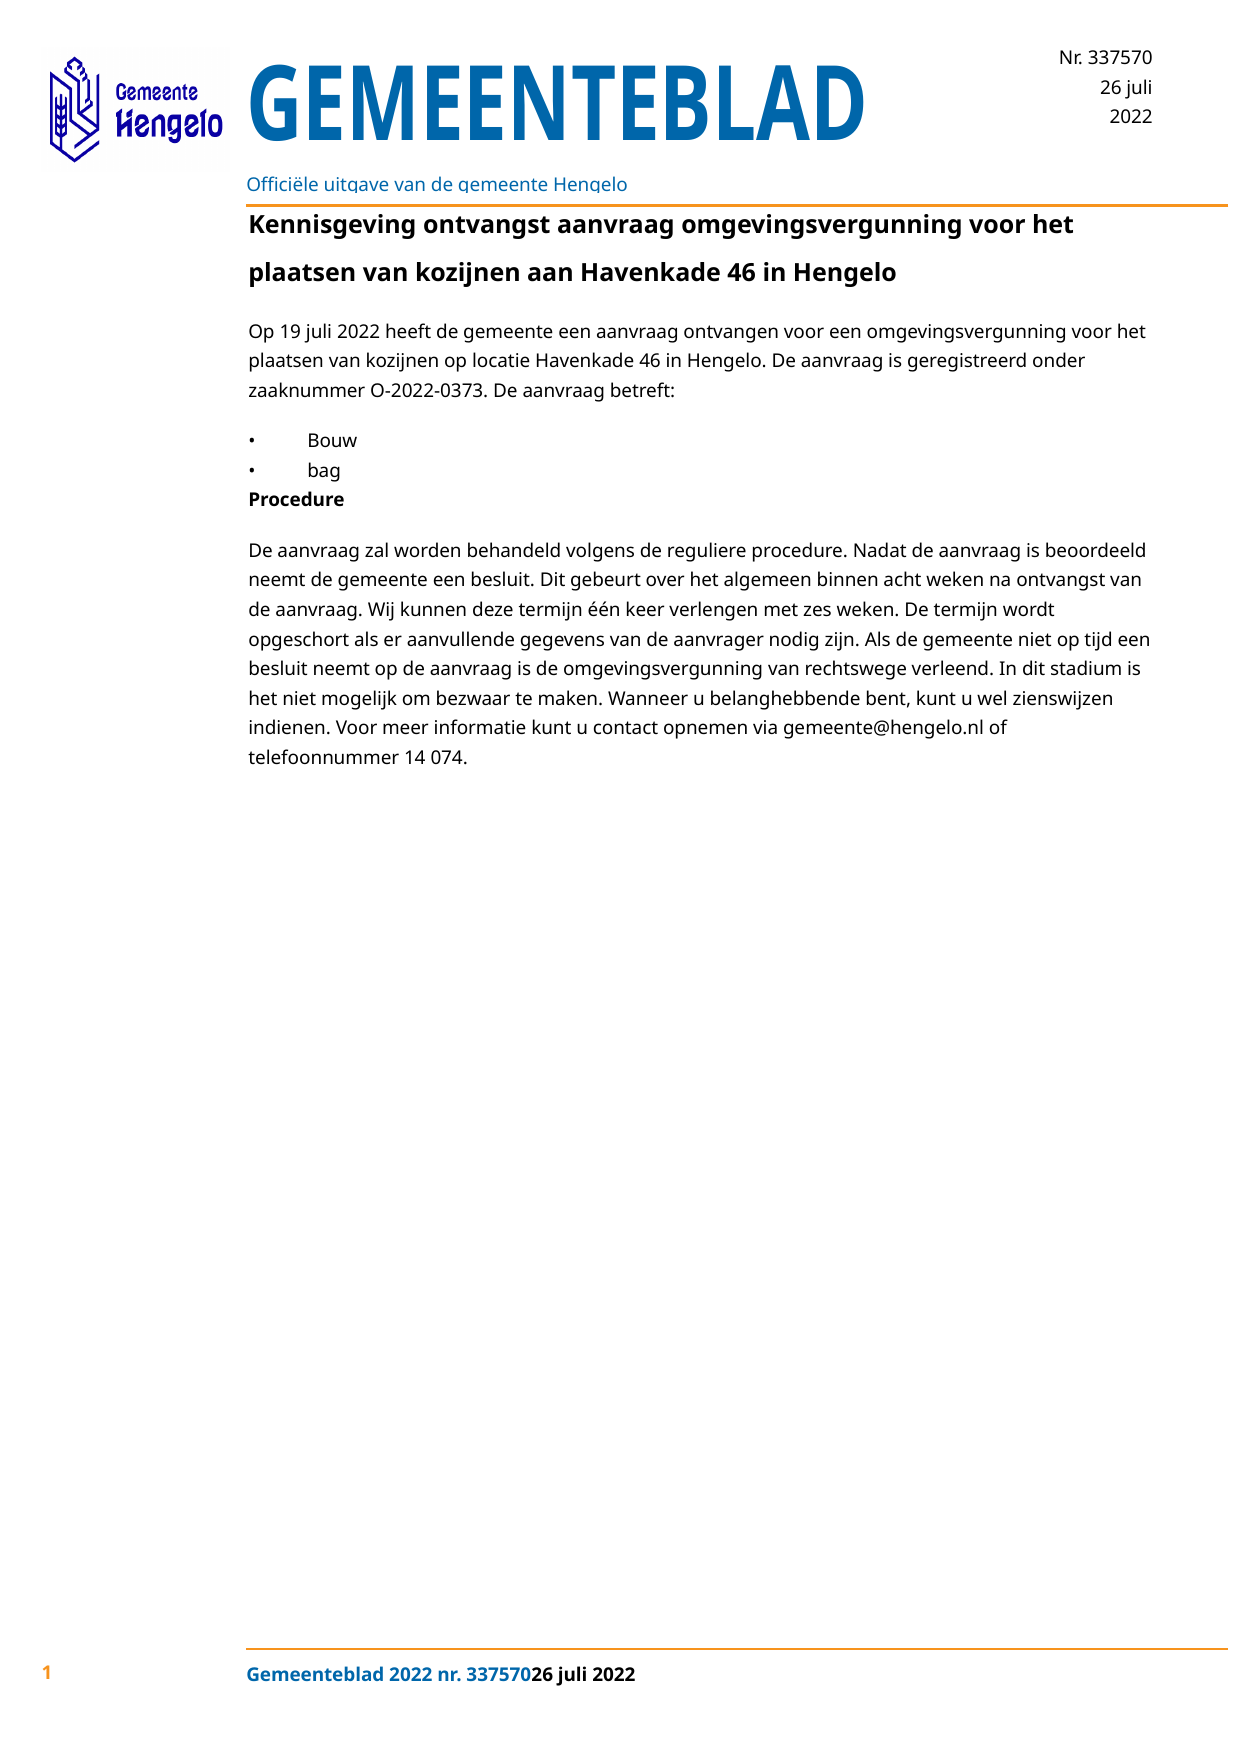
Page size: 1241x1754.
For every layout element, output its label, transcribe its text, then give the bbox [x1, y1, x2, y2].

list Bouw [248, 427, 1152, 453]
text Procedure [248, 487, 1152, 512]
list bag [248, 457, 1152, 483]
text Op 19 juli 2022 heeft de gemeente een aanvraag ontvangen voor een omgevingsvergunning voor het plaatsen van kozijnen op locatie Havenkade 46 in Hengelo. De aanvraag is geregistreerd onder zaaknummer O-2022-0373. De aanvraag betreft: [248, 318, 1152, 403]
picture [41, 47, 231, 172]
text De aanvraag zal worden behandeld volgens de reguliere procedure. Nadat de aanvraag is beoordeeld neemt de gemeente een besluit. Dit gebeurt over het algemeen binnen acht weken na ontvangst van de aanvraag. Wij kunnen deze termijn één keer verlengen met zes weken. De termijn wordt opgeschort als er aanvullende gegevens van de aanvrager nodig zijn. Als de gemeente niet op tijd een besluit neemt op de aanvraag is de omgevingsvergunning van rechtswege verleend. In dit stadium is het niet mogelijk om bezwaar te maken. Wanneer u belanghebbende bent, kunt u wel zienswijzen indienen. Voor meer informatie kunt u contact opnemen via gemeente@hengelo.nl of telefoonnummer 14 074. [248, 537, 1152, 770]
text Kennisgeving ontvangst aanvraag omgevingsvergunning voor het plaatsen van kozijnen aan Havenkade 46 in Hengelo [248, 207, 1152, 288]
